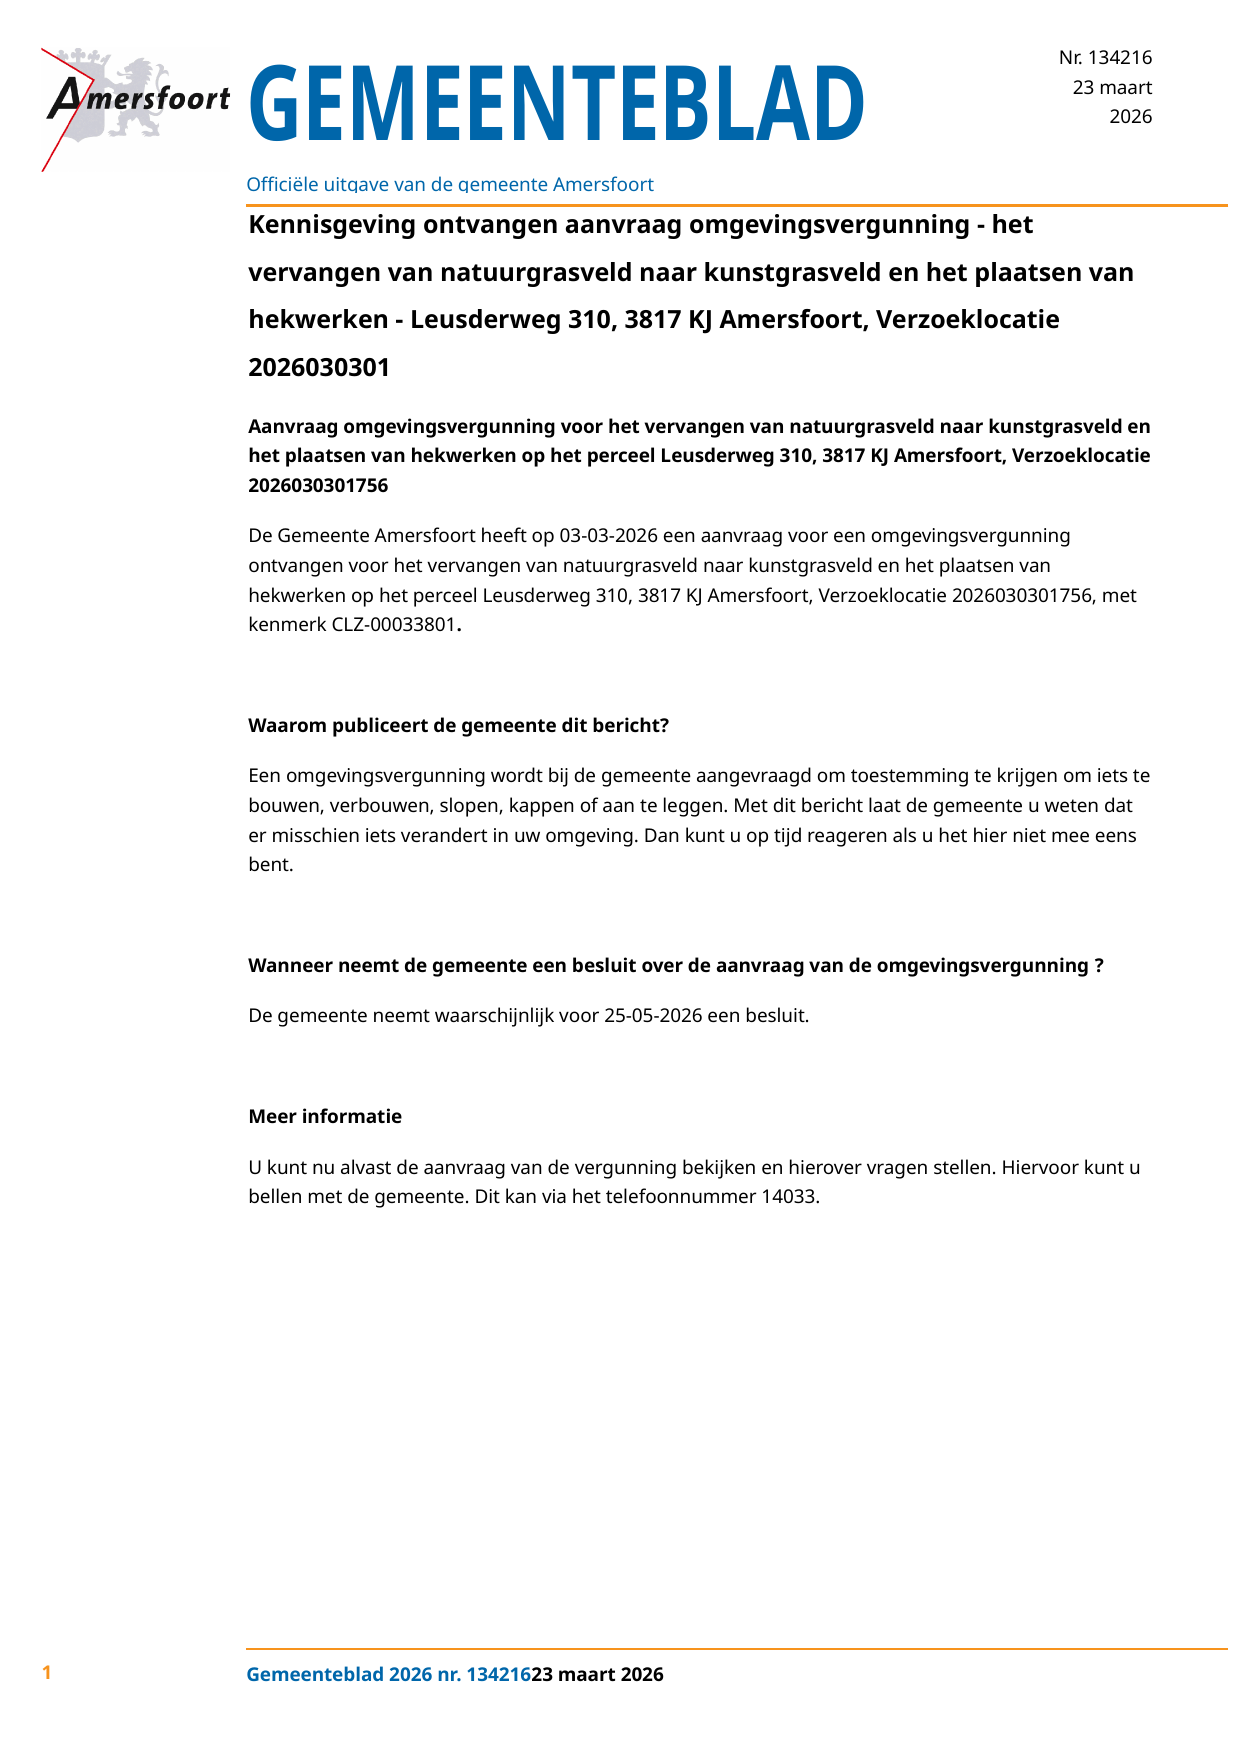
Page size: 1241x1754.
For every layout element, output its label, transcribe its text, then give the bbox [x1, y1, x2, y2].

text Een omgevingsvergunning wordt bij de gemeente aangevraagd om toestemming te krijgen om iets te bouwen, verbouwen, slopen, kappen of aan te leggen. Met dit bericht laat de gemeente u weten dat er misschien iets verandert in uw omgeving. Dan kunt u op tijd reageren als u het hier niet mee eens bent. [248, 763, 1152, 877]
text U kunt nu alvast de aanvraag van de vergunning bekijken en hierover vragen stellen. Hiervoor kunt u bellen met de gemeente. Dit kan via het telefoonnummer 14033. [248, 1154, 1152, 1209]
text Aanvraag omgevingsvergunning voor het vervangen van natuurgrasveld naar kunstgrasveld en het plaatsen van hekwerken op het perceel Leusderweg 310, 3817 KJ Amersfoort, Verzoeklocatie 2026030301756 [248, 413, 1152, 498]
text Wanneer neemt de gemeente een besluit over de aanvraag van de omgevingsvergunning ? [248, 952, 1152, 978]
text Meer informatie [248, 1103, 1152, 1129]
text De Gemeente Amersfoort heeft op 03-03-2026 een aanvraag voor een omgevingsvergunning ontvangen voor het vervangen van natuurgrasveld naar kunstgrasveld en het plaatsen van hekwerken op het perceel Leusderweg 310, 3817 KJ Amersfoort, Verzoeklocatie 2026030301756, met kenmerk CLZ-00033801. [248, 523, 1152, 637]
text Waarom publiceert de gemeente dit bericht? [248, 712, 1152, 738]
picture [41, 47, 231, 172]
text De gemeente neemt waarschijnlijk voor 25-05-2026 een besluit. [248, 1003, 1152, 1028]
text Kennisgeving ontvangen aanvraag omgevingsvergunning - het vervangen van natuurgrasveld naar kunstgrasveld en het plaatsen van hekwerken - Leusderweg 310, 3817 KJ Amersfoort, Verzoeklocatie 2026030301 [248, 207, 1152, 384]
